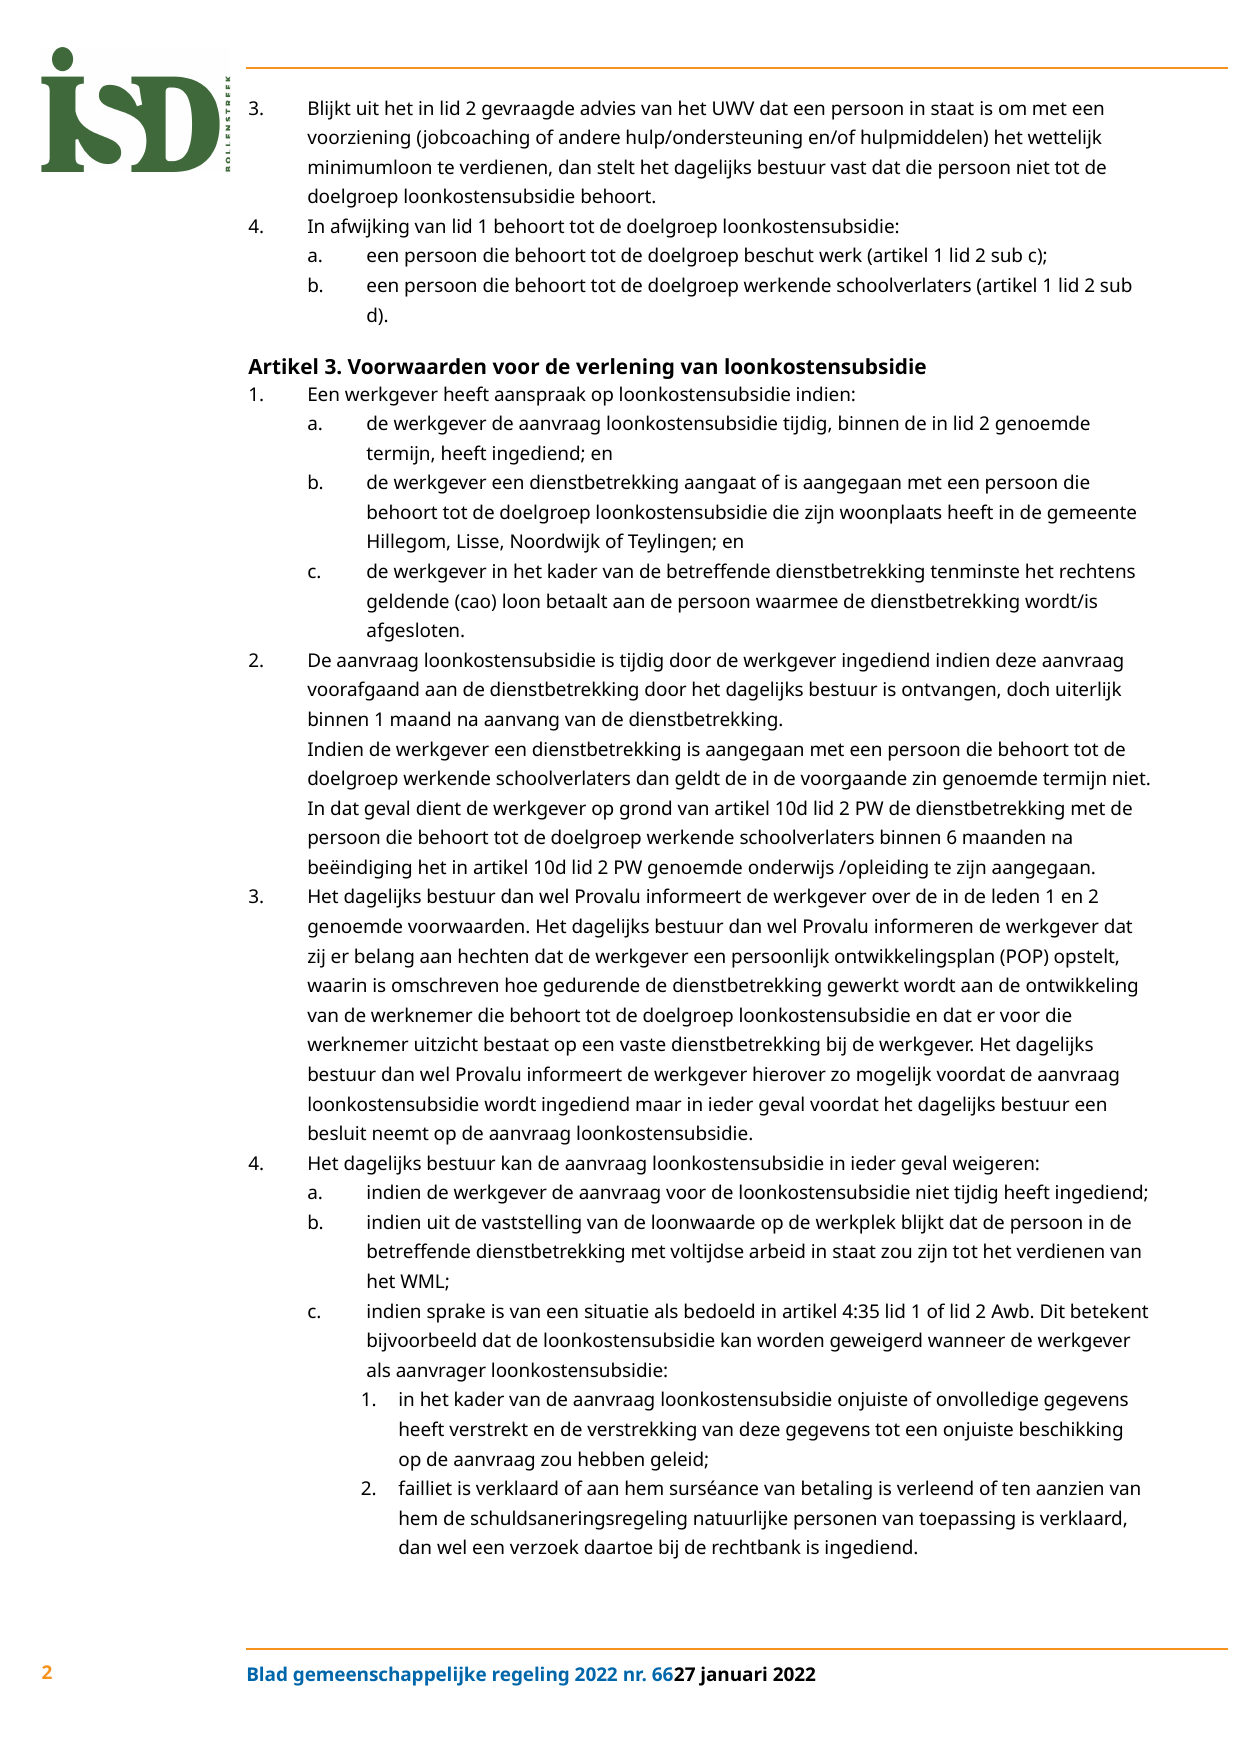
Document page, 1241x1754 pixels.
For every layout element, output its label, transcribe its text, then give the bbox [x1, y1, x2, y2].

list In afwijking van lid 1 behoort tot de doelgroep loonkostensubsidie: [248, 213, 1152, 239]
list een persoon die behoort tot de doelgroep werkende schoolverlaters (artikel 1 lid 2 sub d). [307, 272, 1152, 328]
list in het kader van de aanvraag loonkostensubsidie onjuiste of onvolledige gegevens heeft verstrekt en de verstrekking van deze gegevens tot een onjuiste beschikking op de aanvraag zou hebben geleid; [361, 1387, 1152, 1471]
list de werkgever een dienstbetrekking aangaat of is aangegaan met een persoon die behoort tot de doelgroep loonkostensubsidie die zijn woonplaats heeft in de gemeente Hillegom, Lisse, Noordwijk of Teylingen; en [307, 469, 1152, 554]
list De aanvraag loonkostensubsidie is tijdig door de werkgever ingediend indien deze aanvraag voorafgaand aan de dienstbetrekking door het dagelijks bestuur is ontvangen, doch uiterlijk binnen 1 maand na aanvang van de dienstbetrekking. [248, 647, 1152, 732]
list Indien de werkgever een dienstbetrekking is aangegaan met een persoon die behoort tot de doelgroep werkende schoolverlaters dan geldt de in de voorgaande zin genoemde termijn niet. In dat geval dient de werkgever op grond van artikel 10d lid 2 PW de dienstbetrekking met de persoon die behoort tot de doelgroep werkende schoolverlaters binnen 6 maanden na beëindiging het in artikel 10d lid 2 PW genoemde onderwijs /opleiding te zijn aangegaan. [248, 736, 1152, 880]
text Artikel 3. Voorwaarden voor de verlening van loonkostensubsidie [248, 352, 1152, 381]
list de werkgever de aanvraag loonkostensubsidie tijdig, binnen de in lid 2 genoemde termijn, heeft ingediend; en [307, 410, 1152, 466]
list Een werkgever heeft aanspraak op loonkostensubsidie indien: [248, 381, 1152, 406]
list failliet is verklaard of aan hem surséance van betaling is verleend of ten aanzien van hem de schuldsaneringsregeling natuurlijke personen van toepassing is verklaard, dan wel een verzoek daartoe bij de rechtbank is ingediend. [361, 1475, 1152, 1560]
list Het dagelijks bestuur kan de aanvraag loonkostensubsidie in ieder geval weigeren: [248, 1150, 1152, 1176]
list indien sprake is van een situatie als bedoeld in artikel 4:35 lid 1 of lid 2 Awb. Dit betekent bijvoorbeeld dat de loonkostensubsidie kan worden geweigerd wanneer de werkgever als aanvrager loonkostensubsidie: [307, 1298, 1152, 1383]
list indien uit de vaststelling van de loonwaarde op de werkplek blijkt dat de persoon in de betreffende dienstbetrekking met voltijdse arbeid in staat zou zijn tot het verdienen van het WML; [307, 1209, 1152, 1294]
list de werkgever in het kader van de betreffende dienstbetrekking tenminste het rechtens geldende (cao) loon betaalt aan de persoon waarmee de dienstbetrekking wordt/is afgesloten. [307, 558, 1152, 643]
list Blijkt uit het in lid 2 gevraagde advies van het UWV dat een persoon in staat is om met een voorziening (jobcoaching of andere hulp/ondersteuning en/of hulpmiddelen) het wettelijk minimumloon te verdienen, dan stelt het dagelijks bestuur vast dat die persoon niet tot de doelgroep loonkostensubsidie behoort. [248, 95, 1152, 209]
list een persoon die behoort tot de doelgroep beschut werk (artikel 1 lid 2 sub c); [307, 243, 1152, 268]
list indien de werkgever de aanvraag voor de loonkostensubsidie niet tijdig heeft ingediend; [307, 1179, 1152, 1205]
picture [41, 47, 231, 172]
list Het dagelijks bestuur dan wel Provalu informeert de werkgever over de in de leden 1 en 2 genoemde voorwaarden. Het dagelijks bestuur dan wel Provalu informeren de werkgever dat zij er belang aan hechten dat de werkgever een persoonlijk ontwikkelingsplan (POP) opstelt, waarin is omschreven hoe gedurende de dienstbetrekking gewerkt wordt aan de ontwikkeling van de werknemer die behoort tot de doelgroep loonkostensubsidie en dat er voor die werknemer uitzicht bestaat op een vaste dienstbetrekking bij de werkgever. Het dagelijks bestuur dan wel Provalu informeert de werkgever hierover zo mogelijk voordat de aanvraag loonkostensubsidie wordt ingediend maar in ieder geval voordat het dagelijks bestuur een besluit neemt op de aanvraag loonkostensubsidie. [248, 884, 1152, 1146]
